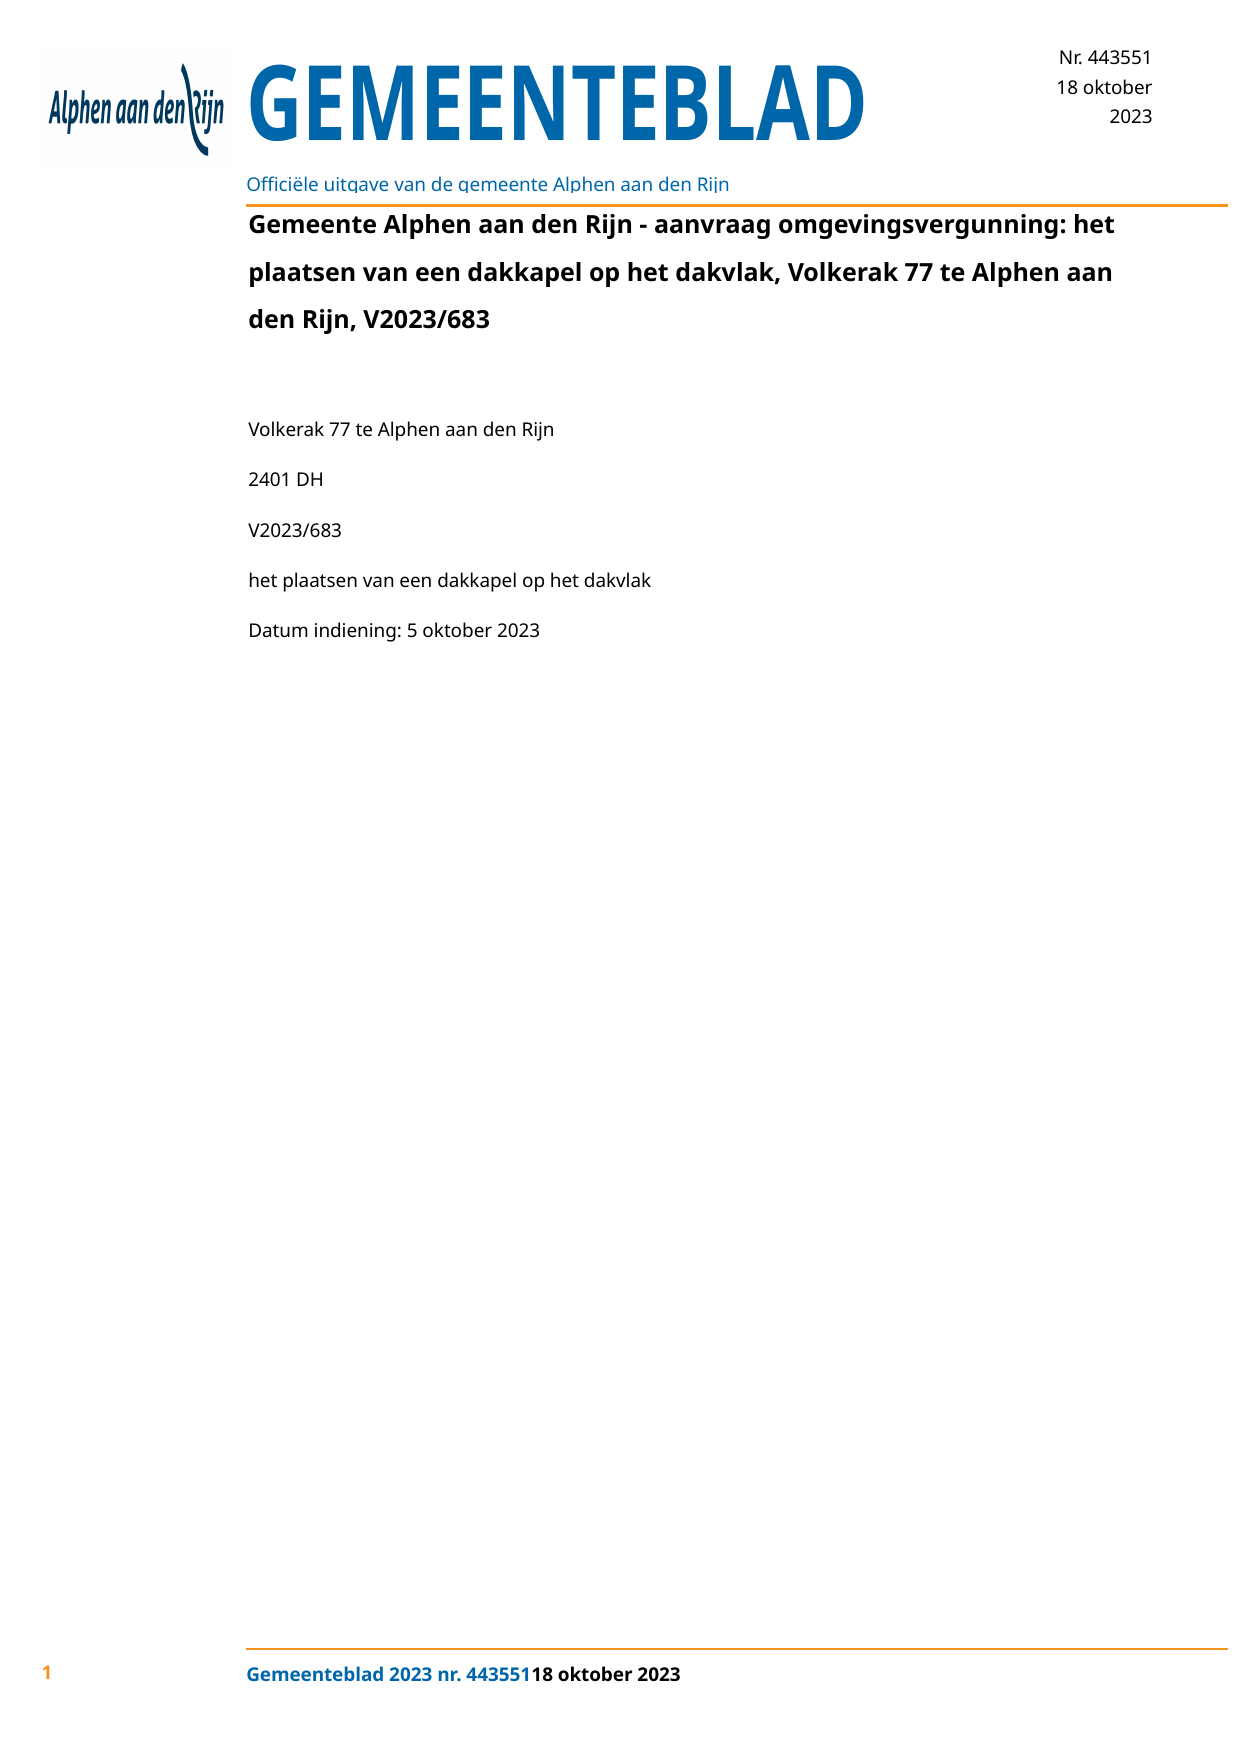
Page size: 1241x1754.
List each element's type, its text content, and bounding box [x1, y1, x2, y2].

text 2401 DH [248, 466, 1152, 492]
picture [41, 47, 231, 172]
text het plaatsen van een dakkapel op het dakvlak [248, 567, 1152, 593]
text Gemeente Alphen aan den Rijn - aanvraag omgevingsvergunning: het plaatsen van een dakkapel op het dakvlak, Volkerak 77 te Alphen aan den Rijn, V2023/683 [248, 207, 1152, 336]
text V2023/683 [248, 517, 1152, 542]
text Datum indiening: 5 oktober 2023 [248, 618, 1152, 643]
text Volkerak 77 te Alphen aan den Rijn [248, 416, 1152, 442]
